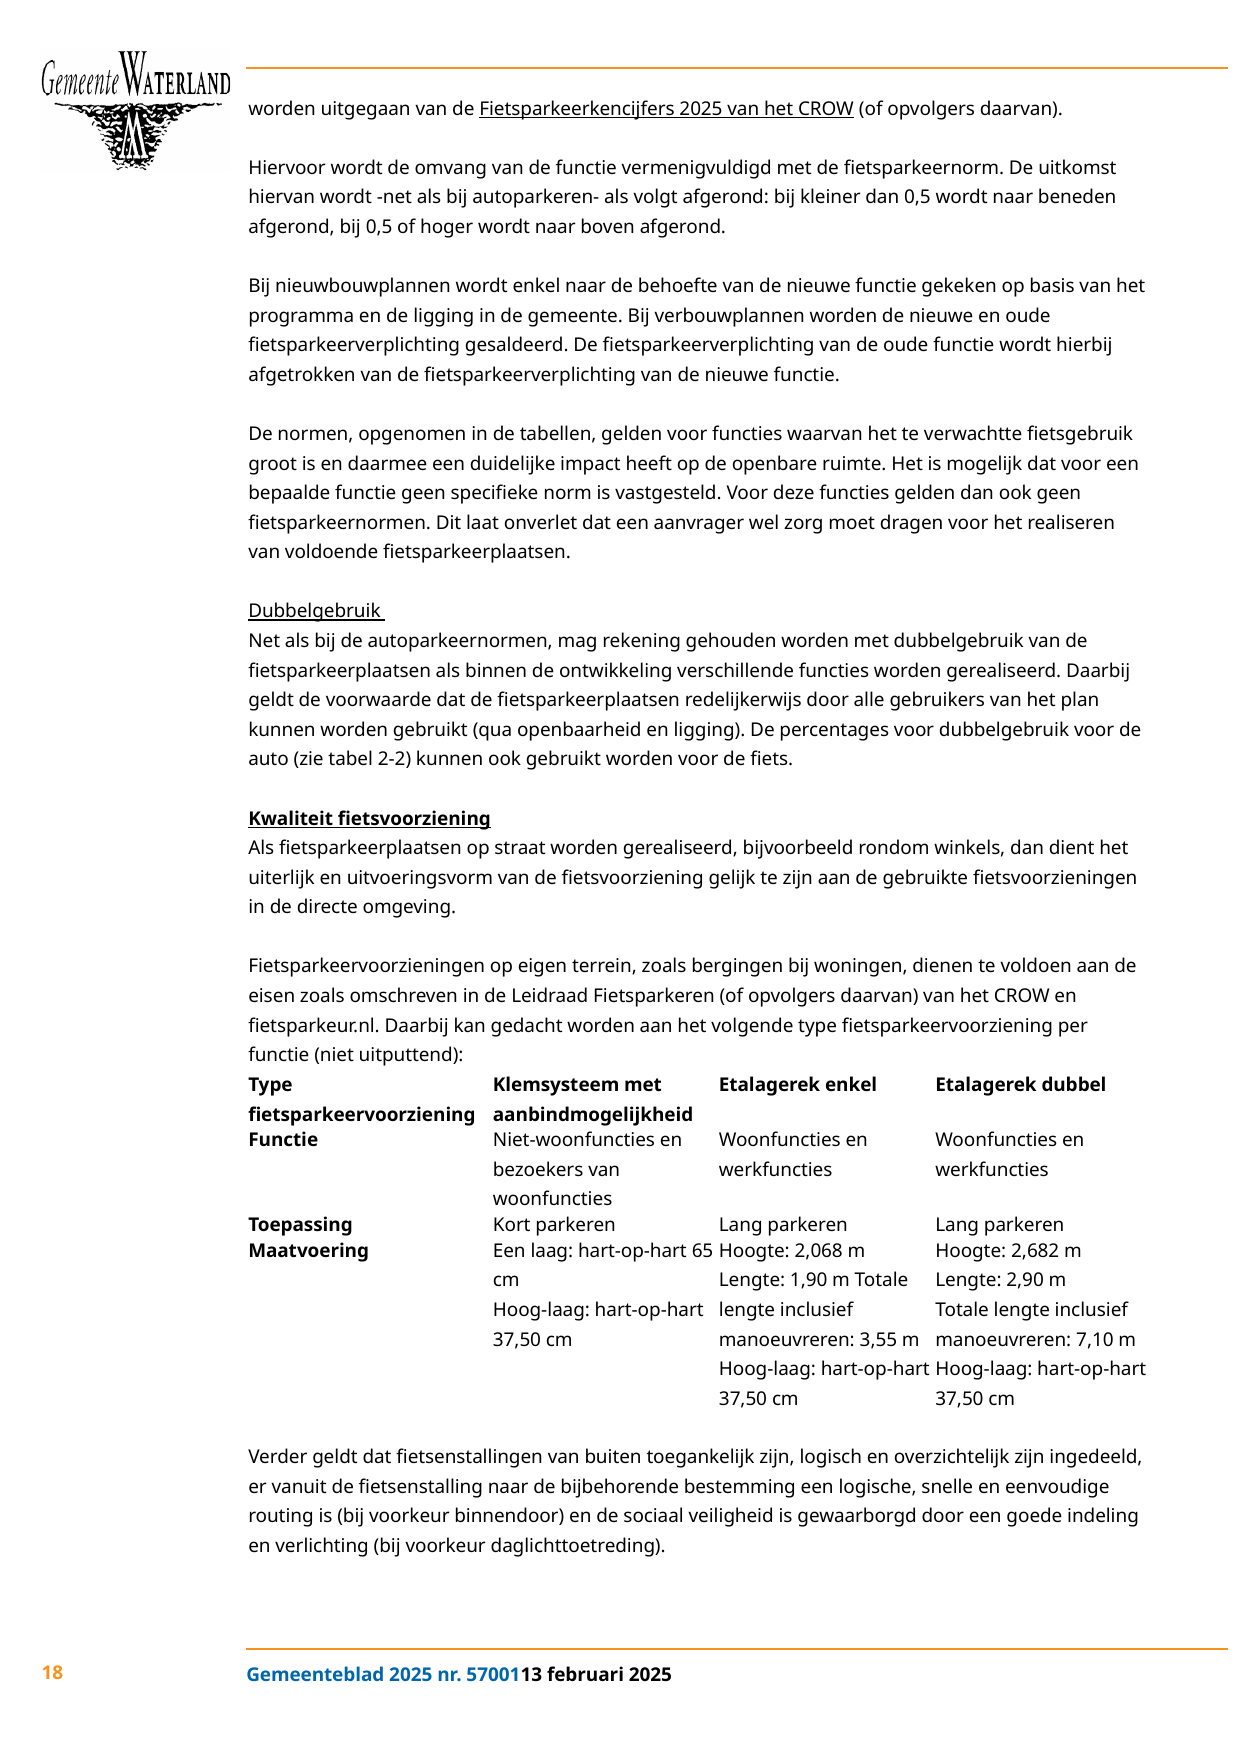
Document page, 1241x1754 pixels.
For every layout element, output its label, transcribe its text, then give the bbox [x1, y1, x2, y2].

table_header Type fietsparkeervoorziening [248, 1071, 493, 1126]
text worden uitgegaan van de Fietsparkeerkencijfers 2025 van het CROW (of opvolgers daarvan). [248, 95, 1152, 121]
table_header Klemsysteem met aanbindmogelijkheid [493, 1071, 719, 1126]
picture [41, 47, 231, 172]
table_cell Woonfuncties en werkfuncties [935, 1126, 1152, 1211]
table_cell Niet-woonfuncties en bezoekers van woonfuncties [493, 1126, 719, 1211]
table_cell Functie [248, 1126, 493, 1211]
table_cell Hoogte: 2,682 m Lengte: 2,90 m Totale lengte inclusief manoeuvreren: 7,10 m Hoog-laag: hart-op-hart 37,50 cm [935, 1237, 1152, 1411]
table_cell Maatvoering [248, 1237, 493, 1411]
text Net als bij de autoparkeernormen, mag rekening gehouden worden met dubbelgebruik van de fietsparkeerplaatsen als binnen de ontwikkeling verschillende functies worden gerealiseerd. Daarbij geldt de voorwaarde dat de fietsparkeerplaatsen redelijkerwijs door alle gebruikers van het plan kunnen worden gebruikt (qua openbaarheid en ligging). De percentages voor dubbelgebruik voor de auto (zie tabel 2-2) kunnen ook gebruikt worden voor de fiets. [248, 627, 1152, 771]
text Hiervoor wordt de omvang van de functie vermenigvuldigd met de fietsparkeernorm. De uitkomst hiervan wordt -net als bij autoparkeren- als volgt afgerond: bij kleiner dan 0,5 wordt naar beneden afgerond, bij 0,5 of hoger wordt naar boven afgerond. [248, 154, 1152, 239]
table_cell Toepassing [248, 1211, 493, 1237]
table_cell Woonfuncties en werkfuncties [719, 1126, 935, 1211]
table_header Etalagerek enkel [719, 1071, 935, 1126]
table_cell Lang parkeren [719, 1211, 935, 1237]
text Verder geldt dat fietsenstallingen van buiten toegankelijk zijn, logisch en overzichtelijk zijn ingedeeld, er vanuit de fietsenstalling naar de bijbehorende bestemming een logische, snelle en eenvoudige routing is (bij voorkeur binnendoor) en de sociaal veiligheid is gewaarborgd door een goede indeling en verlichting (bij voorkeur daglichttoetreding). [248, 1443, 1152, 1558]
table_cell Een laag: hart-op-hart 65 cm Hoog-laag: hart-op-hart 37,50 cm [493, 1237, 719, 1411]
text Als fietsparkeerplaatsen op straat worden gerealiseerd, bijvoorbeeld rondom winkels, dan dient het uiterlijk en uitvoeringsvorm van de fietsvoorziening gelijk te zijn aan de gebruikte fietsvoorzieningen in de directe omgeving. [248, 834, 1152, 919]
table_cell Hoogte: 2,068 m Lengte: 1,90 m Totale lengte inclusief manoeuvreren: 3,55 m Hoog-laag: hart-op-hart 37,50 cm [719, 1237, 935, 1411]
text Kwaliteit fietsvoorziening [248, 805, 1152, 831]
text Dubbelgebruik [248, 598, 1152, 623]
table_header Etalagerek dubbel [935, 1071, 1152, 1126]
table_cell Kort parkeren [493, 1211, 719, 1237]
text Fietsparkeervoorzieningen op eigen terrein, zoals bergingen bij woningen, dienen te voldoen aan de eisen zoals omschreven in de Leidraad Fietsparkeren (of opvolgers daarvan) van het CROW en fietsparkeur.nl. Daarbij kan gedacht worden aan het volgende type fietsparkeervoorziening per functie (niet uitputtend): [248, 953, 1152, 1067]
text Bij nieuwbouwplannen wordt enkel naar de behoefte van de nieuwe functie gekeken op basis van het programma en de ligging in de gemeente. Bij verbouwplannen worden de nieuwe en oude fietsparkeerverplichting gesaldeerd. De fietsparkeerverplichting van de oude functie wordt hierbij afgetrokken van de fietsparkeerverplichting van de nieuwe functie. [248, 272, 1152, 387]
table_cell Lang parkeren [935, 1211, 1152, 1237]
text De normen, opgenomen in de tabellen, gelden voor functies waarvan het te verwachtte fietsgebruik groot is en daarmee een duidelijke impact heeft op de openbare ruimte. Het is mogelijk dat voor een bepaalde functie geen specifieke norm is vastgesteld. Voor deze functies gelden dan ook geen fietsparkeernormen. Dit laat onverlet dat een aanvrager wel zorg moet dragen voor het realiseren van voldoende fietsparkeerplaatsen. [248, 420, 1152, 564]
